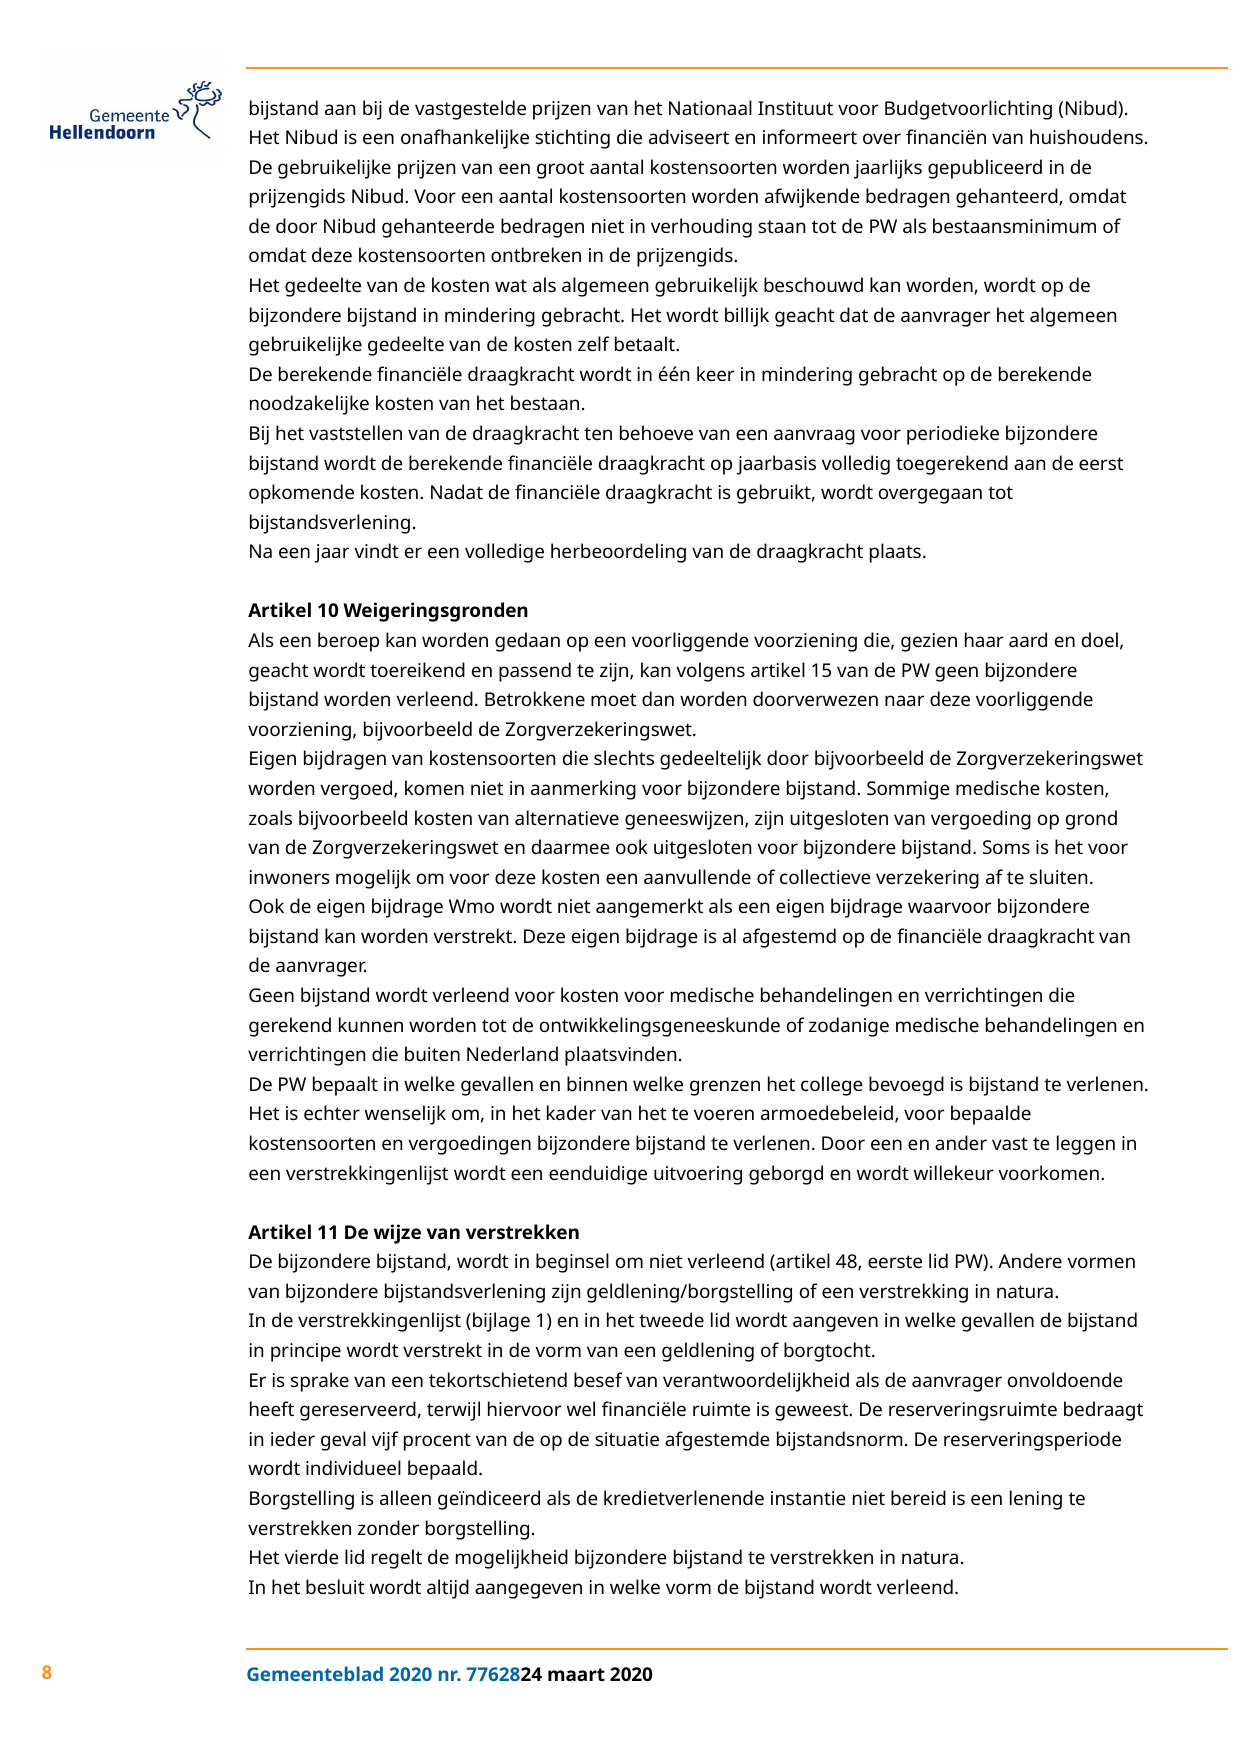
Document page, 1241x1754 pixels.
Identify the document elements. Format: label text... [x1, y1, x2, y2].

picture [41, 47, 231, 172]
text Eigen bijdragen van kostensoorten die slechts gedeeltelijk door bijvoorbeeld de Zorgverzekeringswet worden vergoed, komen niet in aanmerking voor bijzondere bijstand. Sommige medische kosten, zoals bijvoorbeeld kosten van alternatieve geneeswijzen, zijn uitgesloten van vergoeding op grond van de Zorgverzekeringswet en daarmee ook uitgesloten voor bijzondere bijstand. Soms is het voor inwoners mogelijk om voor deze kosten een aanvullende of collectieve verzekering af te sluiten. [248, 746, 1152, 890]
text Bij het vaststellen van de draagkracht ten behoeve van een aanvraag voor periodieke bijzondere bijstand wordt de berekende financiële draagkracht op jaarbasis volledig toegerekend aan de eerst opkomende kosten. Nadat de financiële draagkracht is gebruikt, wordt overgegaan tot bijstandsverlening. [248, 420, 1152, 535]
text Het vierde lid regelt de mogelijkheid bijzondere bijstand te verstrekken in natura. [248, 1544, 1152, 1570]
text Er is sprake van een tekortschietend besef van verantwoordelijkheid als de aanvrager onvoldoende heeft gereserveerd, terwijl hiervoor wel financiële ruimte is geweest. De reserveringsruimte bedraagt in ieder geval vijf procent van de op de situatie afgestemde bijstandsnorm. De reserveringsperiode wordt individueel bepaald. [248, 1367, 1152, 1481]
text Het gedeelte van de kosten wat als algemeen gebruikelijk beschouwd kan worden, wordt op de bijzondere bijstand in mindering gebracht. Het wordt billijk geacht dat de aanvrager het algemeen gebruikelijke gedeelte van de kosten zelf betaalt. [248, 272, 1152, 357]
text Borgstelling is alleen geïndiceerd als de kredietverlenende instantie niet bereid is een lening te verstrekken zonder borgstelling. [248, 1485, 1152, 1541]
text bijstand aan bij de vastgestelde prijzen van het Nationaal Instituut voor Budgetvoorlichting (Nibud). Het Nibud is een onafhankelijke stichting die adviseert en informeert over financiën van huishoudens. De gebruikelijke prijzen van een groot aantal kostensoorten worden jaarlijks gepubliceerd in de prijzengids Nibud. Voor een aantal kostensoorten worden afwijkende bedragen gehanteerd, omdat de door Nibud gehanteerde bedragen niet in verhouding staan tot de PW als bestaansminimum of omdat deze kostensoorten ontbreken in de prijzengids. [248, 95, 1152, 268]
text Geen bijstand wordt verleend voor kosten voor medische behandelingen en verrichtingen die gerekend kunnen worden tot de ontwikkelingsgeneeskunde of zodanige medische behandelingen en verrichtingen die buiten Nederland plaatsvinden. [248, 982, 1152, 1067]
text Als een beroep kan worden gedaan op een voorliggende voorziening die, gezien haar aard en doel, geacht wordt toereikend en passend te zijn, kan volgens artikel 15 van de PW geen bijzondere bijstand worden verleend. Betrokkene moet dan worden doorverwezen naar deze voorliggende voorziening, bijvoorbeeld de Zorgverzekeringswet. [248, 627, 1152, 742]
text Artikel 10 Weigeringsgronden [248, 598, 1152, 623]
text De berekende financiële draagkracht wordt in één keer in mindering gebracht op de berekende noodzakelijke kosten van het bestaan. [248, 361, 1152, 416]
text Na een jaar vindt er een volledige herbeoordeling van de draagkracht plaats. [248, 538, 1152, 564]
text De PW bepaalt in welke gevallen en binnen welke grenzen het college bevoegd is bijstand te verlenen. Het is echter wenselijk om, in het kader van het te voeren armoedebeleid, voor bepaalde kostensoorten en vergoedingen bijzondere bijstand te verlenen. Door een en ander vast te leggen in een verstrekkingenlijst wordt een eenduidige uitvoering geborgd en wordt willekeur voorkomen. [248, 1071, 1152, 1186]
text De bijzondere bijstand, wordt in beginsel om niet verleend (artikel 48, eerste lid PW). Andere vormen van bijzondere bijstandsverlening zijn geldlening/borgstelling of een verstrekking in natura. [248, 1248, 1152, 1304]
text In het besluit wordt altijd aangegeven in welke vorm de bijstand wordt verleend. [248, 1574, 1152, 1600]
text In de verstrekkingenlijst (bijlage 1) en in het tweede lid wordt aangeven in welke gevallen de bijstand in principe wordt verstrekt in de vorm van een geldlening of borgtocht. [248, 1308, 1152, 1363]
text Artikel 11 De wijze van verstrekken [248, 1219, 1152, 1245]
text Ook de eigen bijdrage Wmo wordt niet aangemerkt als een eigen bijdrage waarvoor bijzondere bijstand kan worden verstrekt. Deze eigen bijdrage is al afgestemd op de financiële draagkracht van de aanvrager. [248, 893, 1152, 978]
